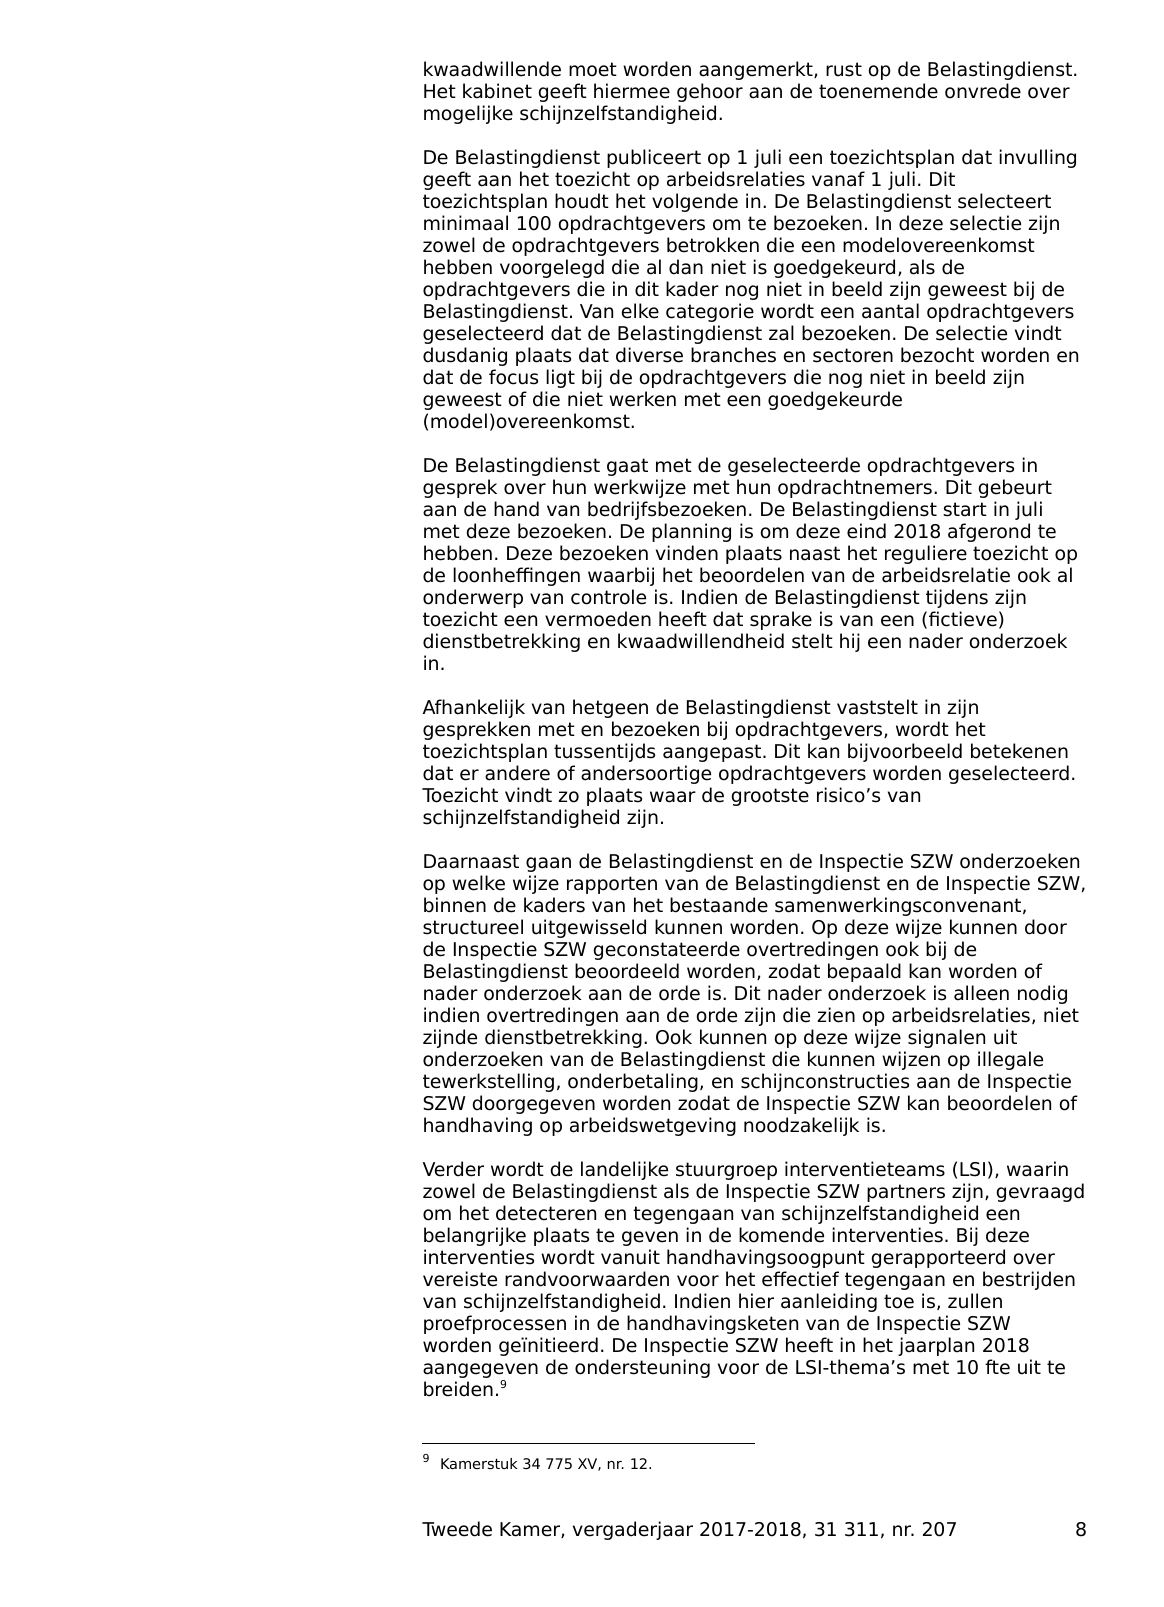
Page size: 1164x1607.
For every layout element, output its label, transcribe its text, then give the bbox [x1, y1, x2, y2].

text De Belastingdienst gaat met de geselecteerde opdrachtgevers in gesprek over hun werkwijze met hun opdrachtnemers. Dit gebeurt aan de hand van bedrijfsbezoeken. De Belastingdienst start in juli met deze bezoeken. De planning is om deze eind 2018 afgerond te hebben. Deze bezoeken vinden plaats naast het reguliere toezicht op de loonheffingen waarbij het beoordelen van de arbeidsrelatie ook al onderwerp van controle is. Indien de Belastingdienst tijdens zijn toezicht een vermoeden heeft dat sprake is van een (fictieve) dienstbetrekking en kwaadwillendheid stelt hij een nader onderzoek in. [422, 455, 1087, 675]
text De Belastingdienst publiceert op 1 juli een toezichtsplan dat invulling geeft aan het toezicht op arbeidsrelaties vanaf 1 juli. Dit toezichtsplan houdt het volgende in. De Belastingdienst selecteert minimaal 100 opdrachtgevers om te bezoeken. In deze selectie zijn zowel de opdrachtgevers betrokken die een modelovereenkomst hebben voorgelegd die al dan niet is goedgekeurd, als de opdrachtgevers die in dit kader nog niet in beeld zijn geweest bij de Belastingdienst. Van elke categorie wordt een aantal opdrachtgevers geselecteerd dat de Belastingdienst zal bezoeken. De selectie vindt dusdanig plaats dat diverse branches en sectoren bezocht worden en dat de focus ligt bij de opdrachtgevers die nog niet in beeld zijn geweest of die niet werken met een goedgekeurde (model)overeenkomst. [422, 147, 1087, 433]
text Daarnaast gaan de Belastingdienst en de Inspectie SZW onderzoeken op welke wijze rapporten van de Belastingdienst en de Inspectie SZW, binnen de kaders van het bestaande samenwerkingsconvenant, structureel uitgewisseld kunnen worden. Op deze wijze kunnen door de Inspectie SZW geconstateerde overtredingen ook bij de Belastingdienst beoordeeld worden, zodat bepaald kan worden of nader onderzoek aan de orde is. Dit nader onderzoek is alleen nodig indien overtredingen aan de orde zijn die zien op arbeidsrelaties, niet zijnde dienstbetrekking. Ook kunnen op deze wijze signalen uit onderzoeken van de Belastingdienst die kunnen wijzen op illegale tewerkstelling, onderbetaling, en schijnconstructies aan de Inspectie SZW doorgegeven worden zodat de Inspectie SZW kan beoordelen of handhaving op arbeidswetgeving noodzakelijk is. [422, 851, 1087, 1137]
text Kamerstuk 34 775 XV, nr. 12. [422, 1452, 1087, 1474]
text kwaadwillende moet worden aangemerkt, rust op de Belastingdienst. Het kabinet geeft hiermee gehoor aan de toenemende onvrede over mogelijke schijnzelfstandigheid. [422, 59, 1087, 125]
text Verder wordt de landelijke stuurgroep interventieteams (LSI), waarin zowel de Belastingdienst als de Inspectie SZW partners zijn, gevraagd om het detecteren en tegengaan van schijnzelfstandigheid een belangrijke plaats te geven in de komende interventies. Bij deze interventies wordt vanuit handhavingsoogpunt gerapporteerd over vereiste randvoorwaarden voor het effectief tegengaan en bestrijden van schijnzelfstandigheid. Indien hier aanleiding toe is, zullen proefprocessen in de handhavingsketen van de Inspectie SZW worden geïnitieerd. De Inspectie SZW heeft in het jaarplan 2018 aangegeven de ondersteuning voor de LSI-thema’s met 10 fte uit te breiden. [422, 1159, 1087, 1401]
text Afhankelijk van hetgeen de Belastingdienst vaststelt in zijn gesprekken met en bezoeken bij opdrachtgevers, wordt het toezichtsplan tussentijds aangepast. Dit kan bijvoorbeeld betekenen dat er andere of andersoortige opdrachtgevers worden geselecteerd. Toezicht vindt zo plaats waar de grootste risico’s van schijnzelfstandigheid zijn. [422, 697, 1087, 829]
